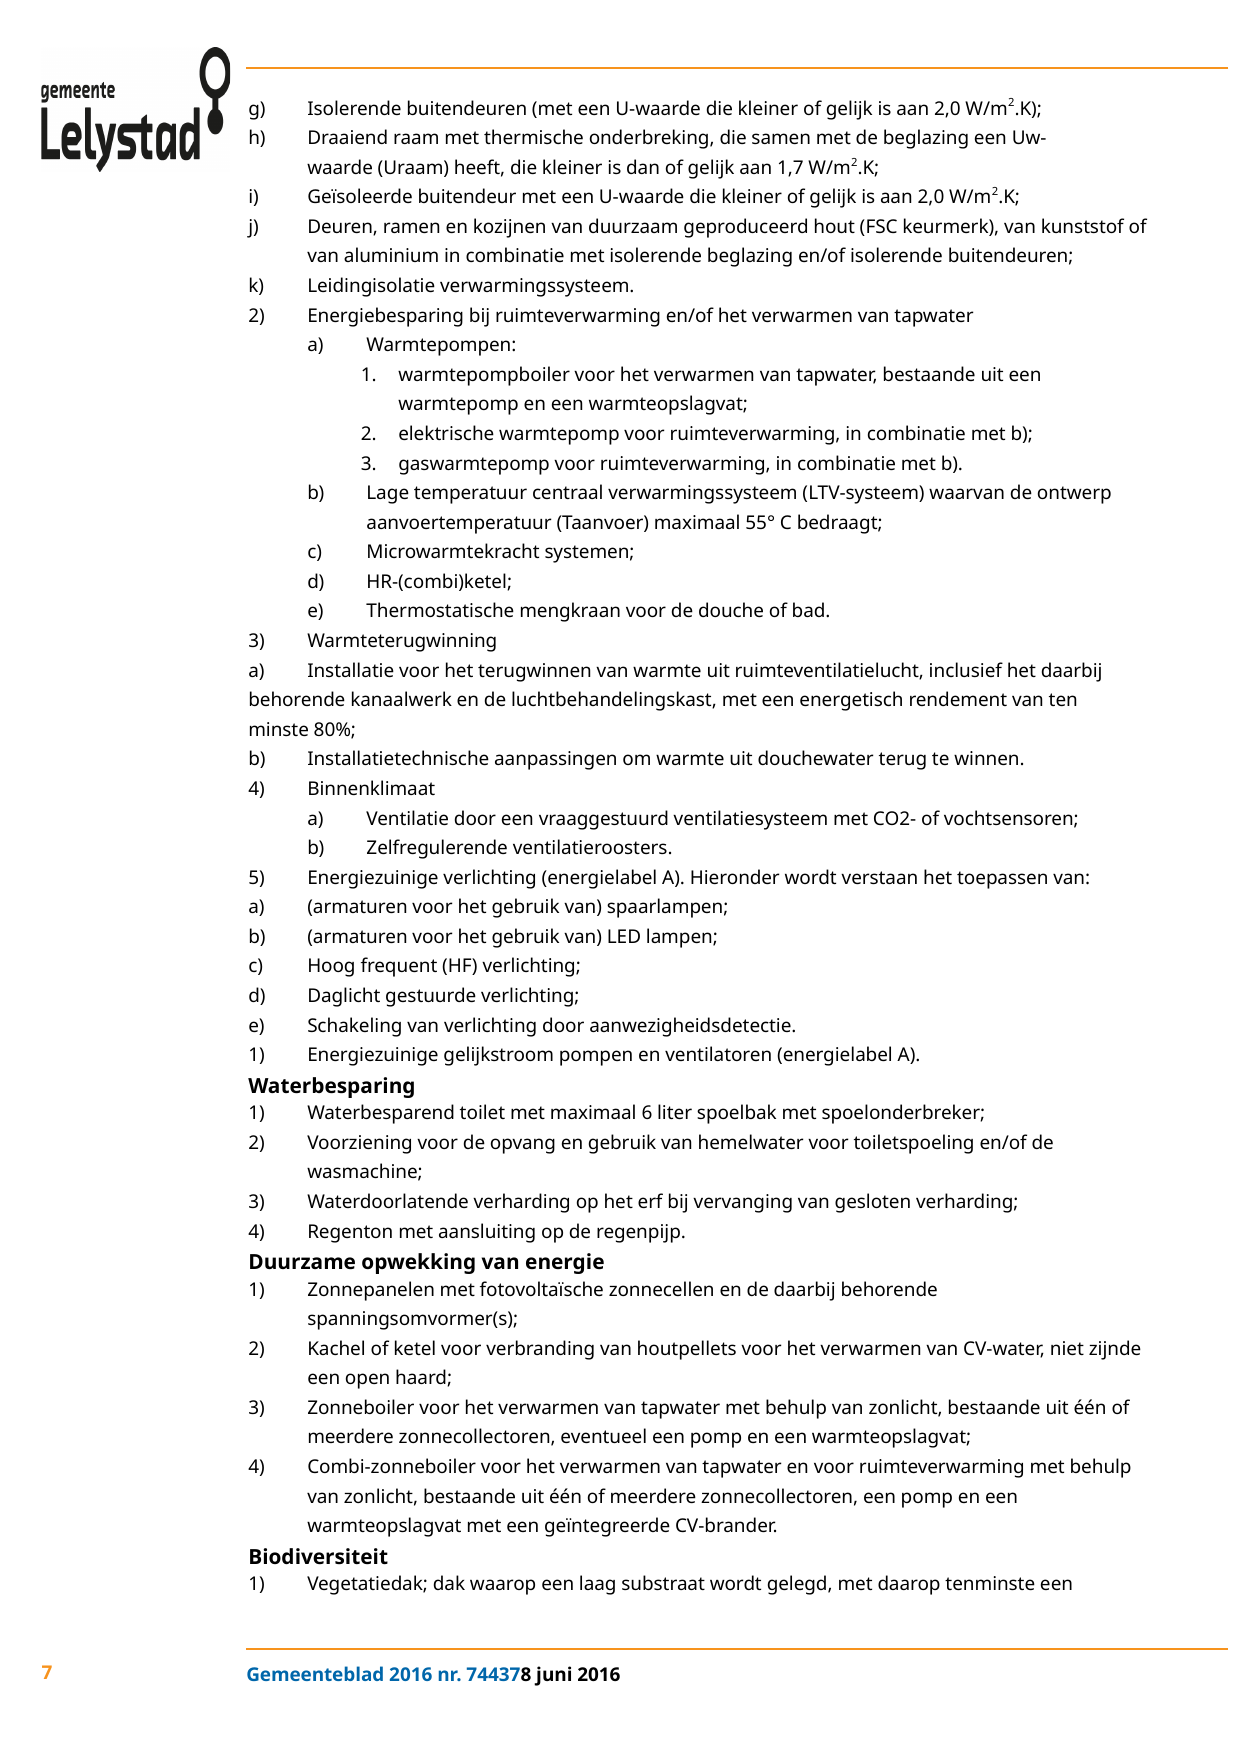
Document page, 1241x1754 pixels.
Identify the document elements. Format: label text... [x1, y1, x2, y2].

list Energiezuinige gelijkstroom pompen en ventilatoren (energielabel A). [248, 1041, 1152, 1067]
list Binnenklimaat [248, 775, 1152, 801]
list Regenton met aansluiting op de regenpijp. [248, 1218, 1152, 1243]
list Zonneboiler voor het verwarmen van tapwater met behulp van zonlicht, bestaande uit één of meerdere zonnecollectoren, eventueel een pomp en een warmteopslagvat; [248, 1394, 1152, 1449]
list Installatietechnische aanpassingen om warmte uit douchewater terug te winnen. [248, 746, 1152, 771]
list Voorziening voor de opvang en gebruik van hemelwater voor toiletspoeling en/of de wasmachine; [248, 1129, 1152, 1184]
list Vegetatiedak; dak waarop een laag substraat wordt gelegd, met daarop tenminste een [248, 1571, 1152, 1596]
list Warmteterugwinning [248, 627, 1152, 653]
text behorende kanaalwerk en de luchtbehandelingskast, met een energetisch rendement van ten [248, 686, 1152, 712]
list Deuren, ramen en kozijnen van duurzaam geproduceerd hout (FSC keurmerk), van kunststof of van aluminium in combinatie met isolerende beglazing en/of isolerende buitendeuren; [248, 213, 1152, 268]
list Schakeling van verlichting door aanwezigheidsdetectie. [248, 1012, 1152, 1038]
list Hoog frequent (HF) verlichting; [248, 953, 1152, 978]
list Installatie voor het terugwinnen van warmte uit ruimteventilatielucht, inclusief het daarbij [248, 657, 1152, 683]
list HR-(combi)ketel; [307, 568, 1152, 594]
list Waterdoorlatende verharding op het erf bij vervanging van gesloten verharding; [248, 1188, 1152, 1214]
list waarde (Uraam) heeft, die kleiner is dan of gelijk aan 1,7 W/m2.K; [248, 154, 1152, 180]
text Biodiversiteit [248, 1542, 1152, 1571]
list gaswarmtepomp voor ruimteverwarming, in combinatie met b). [361, 450, 1152, 476]
list Isolerende buitendeuren (met een U-waarde die kleiner of gelijk is aan 2,0 W/m2.K); [248, 95, 1152, 121]
list Leidingisolatie verwarmingssysteem. [248, 272, 1152, 298]
list Thermostatische mengkraan voor de douche of bad. [307, 598, 1152, 623]
list warmtepompboiler voor het verwarmen van tapwater, bestaande uit een [361, 361, 1152, 387]
list Waterbesparend toilet met maximaal 6 liter spoelbak met spoelonderbreker; [248, 1099, 1152, 1125]
list Kachel of ketel voor verbranding van houtpellets voor het verwarmen van CV-water, niet zijnde een open haard; [248, 1335, 1152, 1390]
list (armaturen voor het gebruik van) spaarlampen; [248, 893, 1152, 919]
list Lage temperatuur centraal verwarmingssysteem (LTV-systeem) waarvan de ontwerp aanvoertemperatuur (Taanvoer) maximaal 55° C bedraagt; [307, 479, 1152, 535]
list Energiebesparing bij ruimteverwarming en/of het verwarmen van tapwater [248, 302, 1152, 328]
list Daglicht gestuurde verlichting; [248, 982, 1152, 1008]
text minste 80%; [248, 716, 1152, 742]
list Warmtepompen: [307, 331, 1152, 357]
list Microwarmtekracht systemen; [307, 538, 1152, 564]
list Zonnepanelen met fotovoltaïsche zonnecellen en de daarbij behorende spanningsomvormer(s); [248, 1276, 1152, 1331]
picture [41, 47, 231, 172]
list Geïsoleerde buitendeur met een U-waarde die kleiner of gelijk is aan 2,0 W/m2.K; [248, 183, 1152, 209]
list Combi-zonneboiler voor het verwarmen van tapwater en voor ruimteverwarming met behulp van zonlicht, bestaande uit één of meerdere zonnecollectoren, een pomp en een warmteopslagvat met een geïntegreerde CV-brander. [248, 1453, 1152, 1538]
list elektrische warmtepomp voor ruimteverwarming, in combinatie met b); [361, 420, 1152, 446]
list (armaturen voor het gebruik van) LED lampen; [248, 923, 1152, 949]
text Duurzame opwekking van energie [248, 1247, 1152, 1276]
list Zelfregulerende ventilatieroosters. [307, 834, 1152, 860]
list warmtepomp en een warmteopslagvat; [361, 391, 1152, 416]
list Ventilatie door een vraaggestuurd ventilatiesysteem met CO2- of vochtsensoren; [307, 805, 1152, 831]
text Waterbesparing [248, 1071, 1152, 1099]
list Energiezuinige verlichting (energielabel A). Hieronder wordt verstaan het toepassen van: [248, 864, 1152, 890]
list Draaiend raam met thermische onderbreking, die samen met de beglazing een Uw- [248, 124, 1152, 150]
